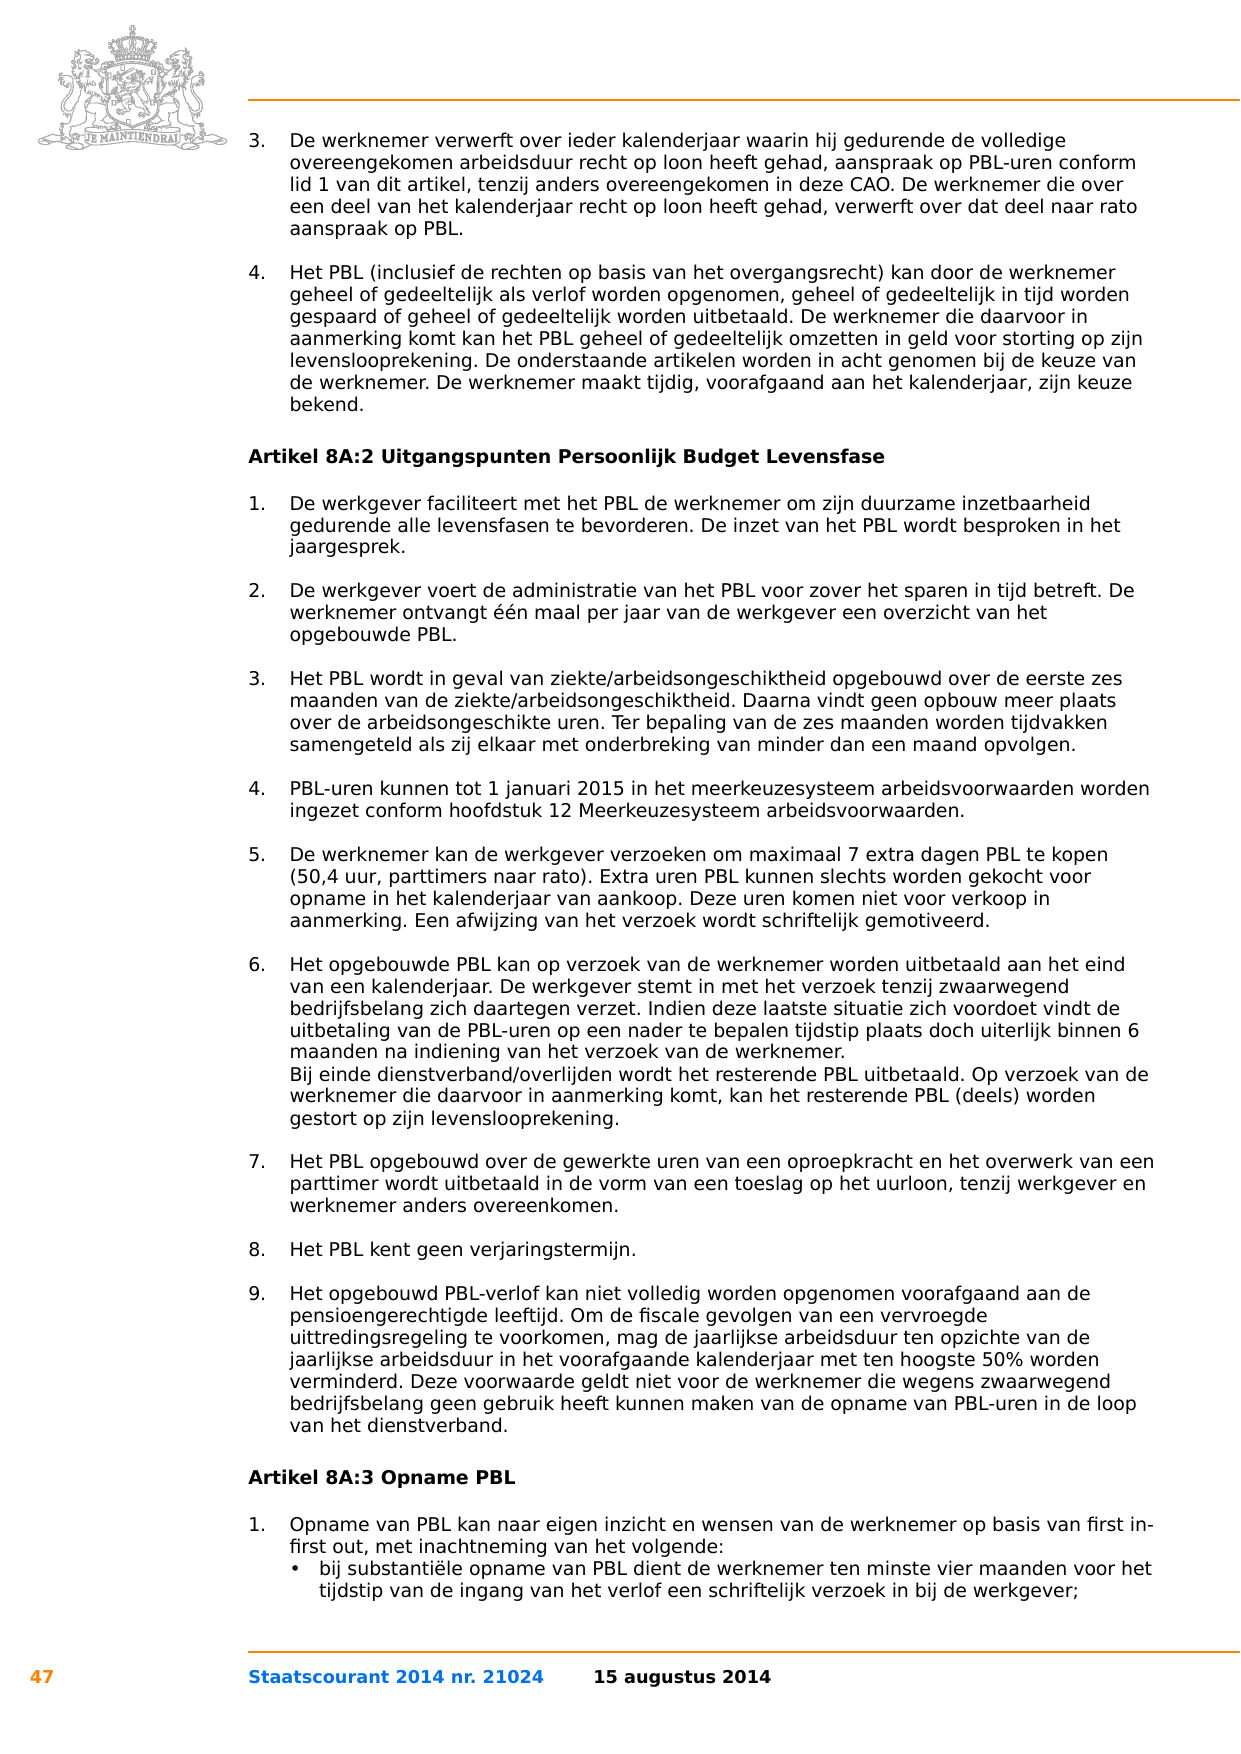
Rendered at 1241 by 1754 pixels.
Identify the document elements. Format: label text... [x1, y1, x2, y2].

text • bij substantiële opname van PBL dient de werknemer ten minste vier maanden voor het tijdstip van de ingang van het verlof een schriftelijk verzoek in bij de werkgever; [289, 1558, 1163, 1602]
text 1. Opname van PBL kan naar eigen inzicht en wensen van de werknemer op basis van first in- first out, met inachtneming van het volgende: [248, 1514, 1163, 1558]
text 8. Het PBL kent geen verjaringstermijn. [248, 1239, 1163, 1261]
text 5. De werknemer kan de werkgever verzoeken om maximaal 7 extra dagen PBL te kopen (50,4 uur, parttimers naar rato). Extra uren PBL kunnen slechts worden gekocht voor opname in het kalenderjaar van aankoop. Deze uren komen niet voor verkoop in aanmerking. Een afwijzing van het verzoek wordt schriftelijk gemotiveerd. [248, 844, 1163, 932]
text 1. De werkgever faciliteert met het PBL de werknemer om zijn duurzame inzetbaarheid gedurende alle levensfasen te bevorderen. De inzet van het PBL wordt besproken in het jaargesprek. [248, 492, 1163, 558]
text 4. Het PBL (inclusief de rechten op basis van het overgangsrecht) kan door de werknemer geheel of gedeeltelijk als verlof worden opgenomen, geheel of gedeeltelijk in tijd worden gespaard of geheel of gedeeltelijk worden uitbetaald. De werknemer die daarvoor in aanmerking komt kan het PBL geheel of gedeeltelijk omzetten in geld voor storting op zijn levenslooprekening. De onderstaande artikelen worden in acht genomen bij de keuze van de werknemer. De werknemer maakt tijdig, voorafgaand aan het kalenderjaar, zijn keuze bekend. [248, 262, 1163, 416]
text 4. PBL-uren kunnen tot 1 januari 2015 in het meerkeuzesysteem arbeidsvoorwaarden worden ingezet conform hoofdstuk 12 Meerkeuzesysteem arbeidsvoorwaarden. [248, 778, 1163, 822]
subtitle Artikel 8A:2 Uitgangspunten Persoonlijk Budget Levensfase [248, 446, 1163, 467]
text 9. Het opgebouwd PBL-verlof kan niet volledig worden opgenomen voorafgaand aan de pensioengerechtigde leeftijd. Om de fiscale gevolgen van een vervroegde uittredingsregeling te voorkomen, mag de jaarlijkse arbeidsduur ten opzichte van de jaarlijkse arbeidsduur in het voorafgaande kalenderjaar met ten hoogste 50% worden verminderd. Deze voorwaarde geldt niet voor de werknemer die wegens zwaarwegend bedrijfsbelang geen gebruik heeft kunnen maken van de opname van PBL-uren in de loop van het dienstverband. [248, 1283, 1163, 1437]
text 6. Het opgebouwde PBL kan op verzoek van de werknemer worden uitbetaald aan het eind van een kalenderjaar. De werkgever stemt in met het verzoek tenzij zwaarwegend bedrijfsbelang zich daartegen verzet. Indien deze laatste situatie zich voordoet vindt de uitbetaling van de PBL-uren op een nader te bepalen tijdstip plaats doch uiterlijk binnen 6 maanden na indiening van het verzoek van de werknemer. [248, 953, 1163, 1063]
text 2. De werkgever voert de administratie van het PBL voor zover het sparen in tijd betreft. De werknemer ontvangt één maal per jaar van de werkgever een overzicht van het opgebouwde PBL. [248, 580, 1163, 646]
text Bij einde dienstverband/overlijden wordt het resterende PBL uitbetaald. Op verzoek van de werknemer die daarvoor in aanmerking komt, kan het resterende PBL (deels) worden gestort op zijn levenslooprekening. [289, 1063, 1163, 1129]
text 3. De werknemer verwerft over ieder kalenderjaar waarin hij gedurende de volledige overeengekomen arbeidsduur recht op loon heeft gehad, aanspraak op PBL-uren conform lid 1 van dit artikel, tenzij anders overeengekomen in deze CAO. De werknemer die over een deel van het kalenderjaar recht op loon heeft gehad, verwerft over dat deel naar rato aanspraak op PBL. [248, 130, 1163, 240]
subtitle Artikel 8A:3 Opname PBL [248, 1467, 1163, 1489]
text 3. Het PBL wordt in geval van ziekte/arbeidsongeschiktheid opgebouwd over de eerste zes maanden van de ziekte/arbeidsongeschiktheid. Daarna vindt geen opbouw meer plaats over de arbeidsongeschikte uren. Ter bepaling van de zes maanden worden tijdvakken samengeteld als zij elkaar met onderbreking van minder dan een maand opvolgen. [248, 668, 1163, 756]
text 7. Het PBL opgebouwd over de gewerkte uren van een oproepkracht en het overwerk van een parttimer wordt uitbetaald in de vorm van een toeslag op het uurloon, tenzij werkgever en werknemer anders overeenkomen. [248, 1151, 1163, 1217]
picture [38, 25, 227, 150]
